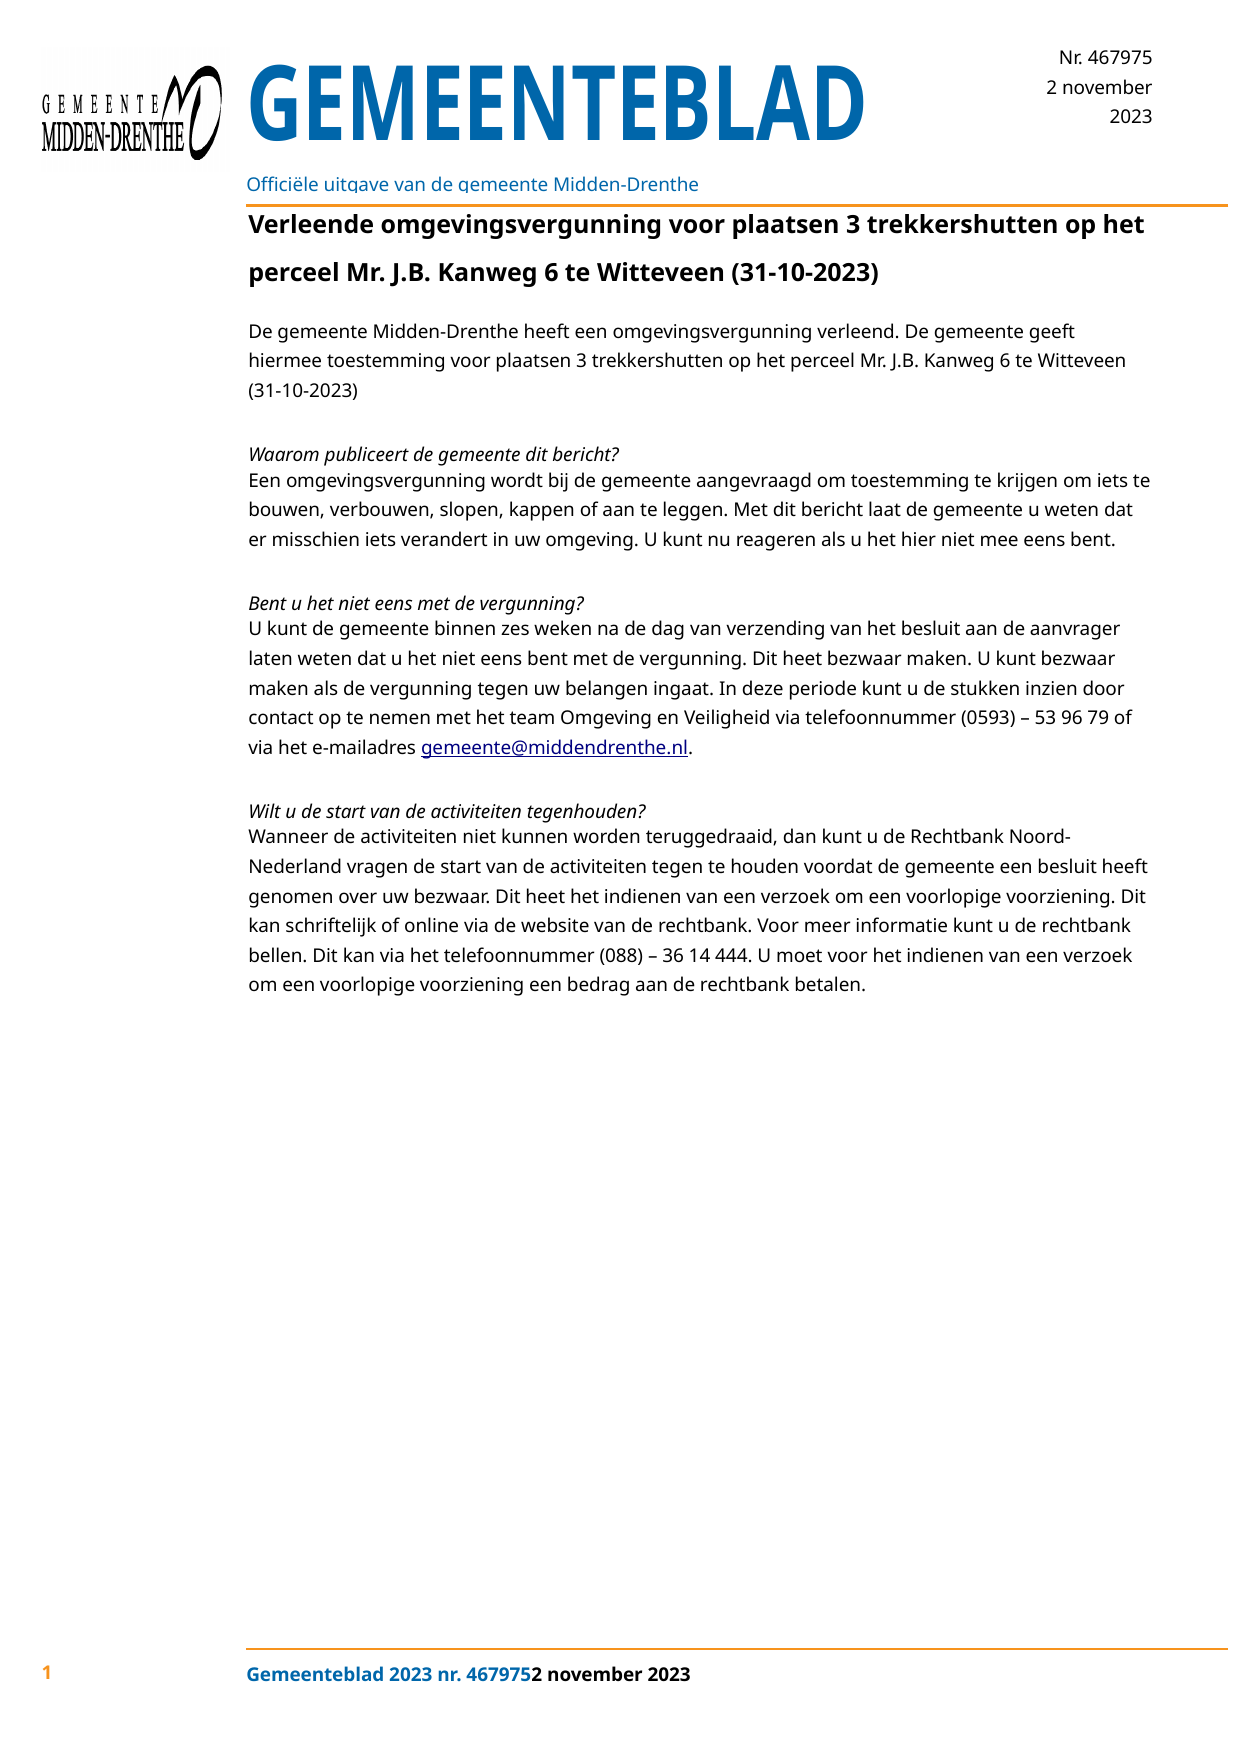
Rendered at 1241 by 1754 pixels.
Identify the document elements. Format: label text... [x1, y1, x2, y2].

text Bent u het niet eens met de vergunning? [248, 590, 1152, 616]
text De gemeente Midden-Drenthe heeft een omgevingsvergunning verleend. De gemeente geeft hiermee toestemming voor plaatsen 3 trekkershutten op het perceel Mr. J.B. Kanweg 6 te Witteveen (31-10-2023) [248, 318, 1152, 403]
text Wanneer de activiteiten niet kunnen worden teruggedraaid, dan kunt u de Rechtbank Noord-Nederland vragen de start van de activiteiten tegen te houden voordat de gemeente een besluit heeft genomen over uw bezwaar. Dit heet het indienen van een verzoek om een voorlopige voorziening. Dit kan schriftelijk of online via de website van de rechtbank. Voor meer informatie kunt u de rechtbank bellen. Dit kan via het telefoonnummer (088) – 36 14 444. U moet voor het indienen van een verzoek om een voorlopige voorziening een bedrag aan de rechtbank betalen. [248, 824, 1152, 997]
text Een omgevingsvergunning wordt bij de gemeente aangevraagd om toestemming te krijgen om iets te bouwen, verbouwen, slopen, kappen of aan te leggen. Met dit bericht laat de gemeente u weten dat er misschien iets verandert in uw omgeving. U kunt nu reageren als u het hier niet mee eens bent. [248, 467, 1152, 552]
picture [41, 47, 231, 172]
text Waarom publiceert de gemeente dit bericht? [248, 441, 1152, 467]
text Verleende omgevingsvergunning voor plaatsen 3 trekkershutten op het perceel Mr. J.B. Kanweg 6 te Witteveen (31-10-2023) [248, 207, 1152, 288]
text Wilt u de start van de activiteiten tegenhouden? [248, 798, 1152, 824]
text U kunt de gemeente binnen zes weken na de dag van verzending van het besluit aan de aanvrager laten weten dat u het niet eens bent met de vergunning. Dit heet bezwaar maken. U kunt bezwaar maken als de vergunning tegen uw belangen ingaat. In deze periode kunt u de stukken inzien door contact op te nemen met het team Omgeving en Veiligheid via telefoonnummer (0593) – 53 96 79 of via het e-mailadres gemeente@middendrenthe.nl. [248, 616, 1152, 760]
